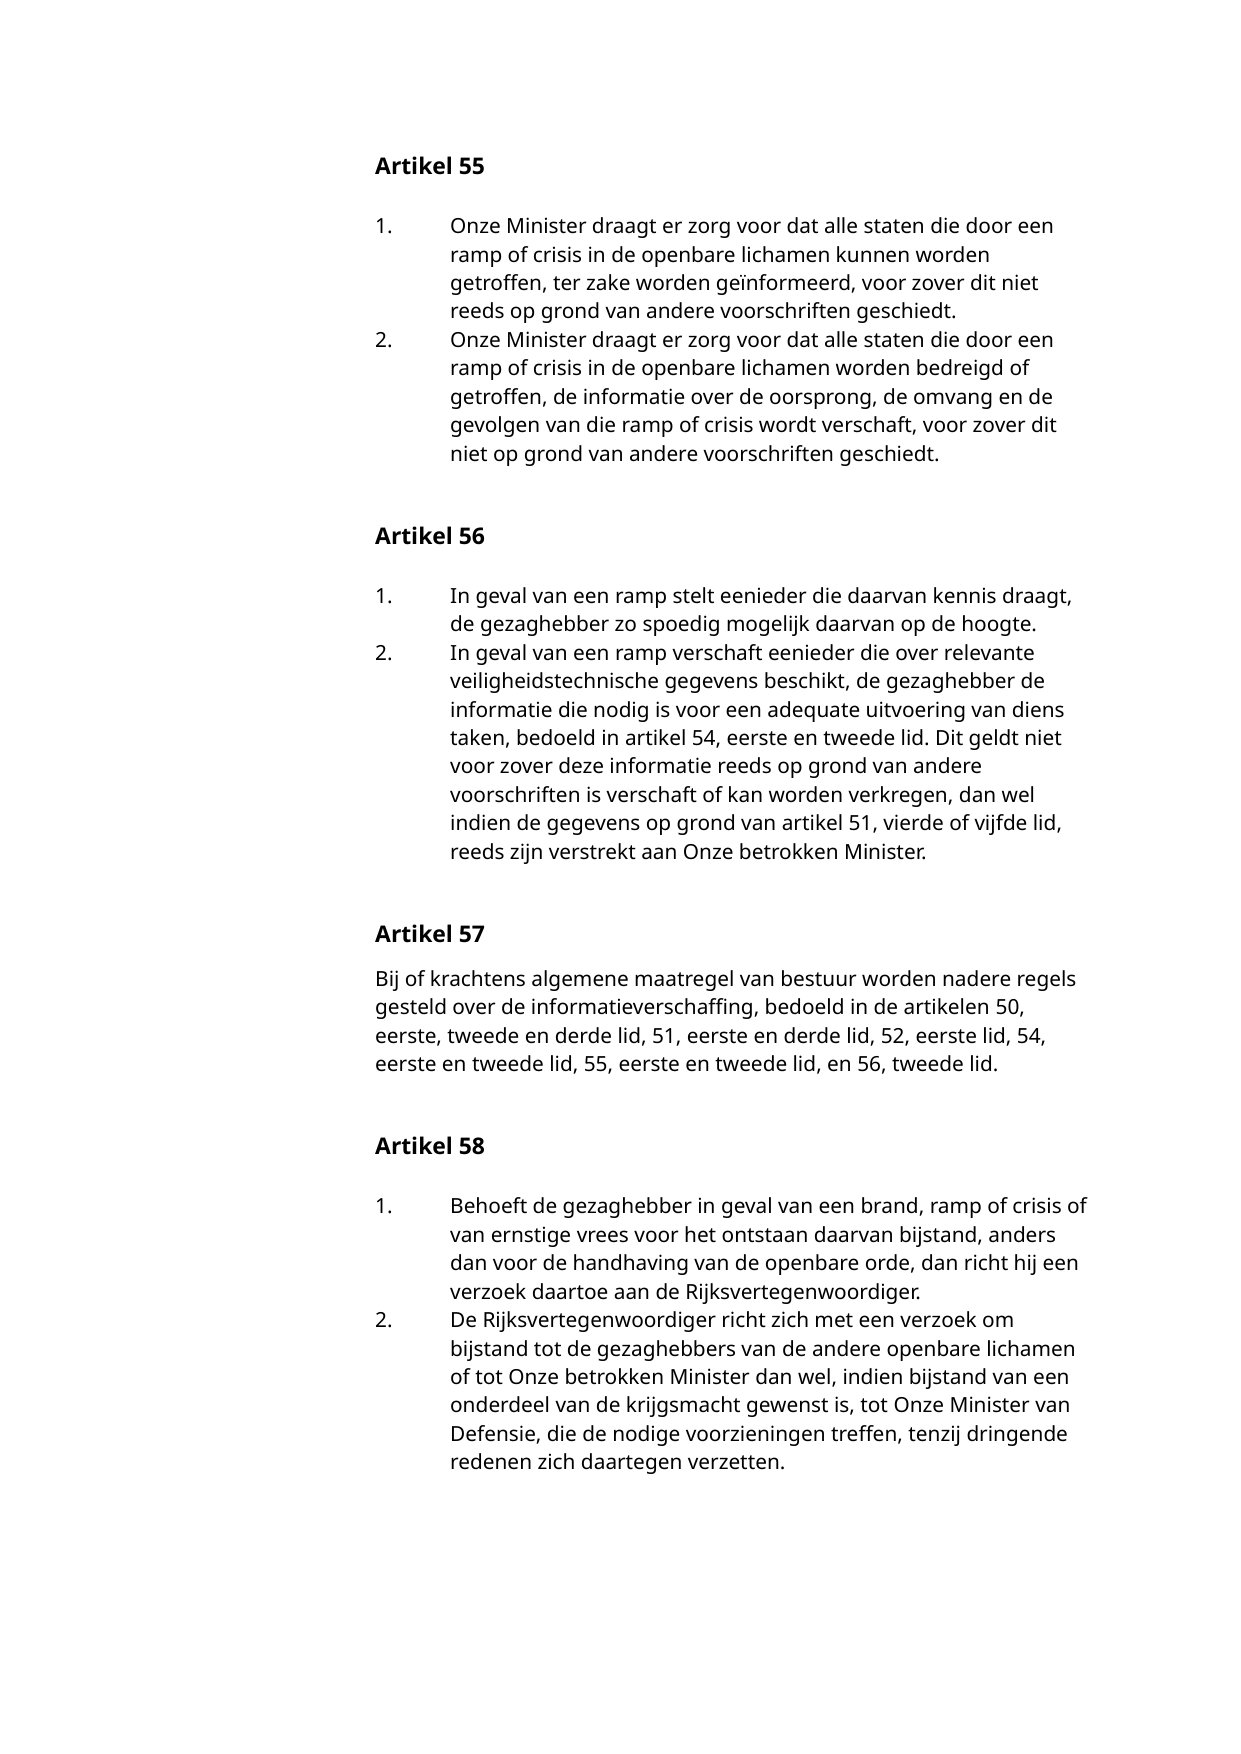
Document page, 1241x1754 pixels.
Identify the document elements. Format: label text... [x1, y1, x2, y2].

subtitle Artikel 56 [375, 520, 1090, 551]
list Onze Minister draagt er zorg voor dat alle staten die door een ramp of crisis in de openbare lichamen worden bedreigd of getroffen, de informatie over de oorsprong, de omvang en de gevolgen van die ramp of crisis wordt verschaft, voor zover dit niet op grond van andere voorschriften geschiedt. [375, 325, 1090, 467]
subtitle Artikel 55 [375, 150, 1090, 181]
subtitle Artikel 57 [375, 918, 1090, 949]
list Onze Minister draagt er zorg voor dat alle staten die door een ramp of crisis in de openbare lichamen kunnen worden getroffen, ter zake worden geïnformeerd, voor zover dit niet reeds op grond van andere voorschriften geschiedt. [375, 211, 1090, 325]
list In geval van een ramp verschaft eenieder die over relevante veiligheidstechnische gegevens beschikt, de gezaghebber de informatie die nodig is voor een adequate uitvoering van diens taken, bedoeld in artikel 54, eerste en tweede lid. Dit geldt niet voor zover deze informatie reeds op grond van andere voorschriften is verschaft of kan worden verkregen, dan wel indien de gegevens op grond van artikel 51, vierde of vijfde lid, reeds zijn verstrekt aan Onze betrokken Minister. [375, 638, 1090, 865]
subtitle Artikel 58 [375, 1130, 1090, 1162]
list Behoeft de gezaghebber in geval van een brand, ramp of crisis of van ernstige vrees voor het ontstaan daarvan bijstand, anders dan voor de handhaving van de openbare orde, dan richt hij een verzoek daartoe aan de Rijksvertegenwoordiger. [375, 1192, 1090, 1305]
text Bij of krachtens algemene maatregel van bestuur worden nadere regels gesteld over de informatieverschaffing, bedoeld in de artikelen 50, eerste, tweede en derde lid, 51, eerste en derde lid, 52, eerste lid, 54, eerste en tweede lid, 55, eerste en tweede lid, en 56, tweede lid. [375, 964, 1090, 1078]
list De Rijksvertegenwoordiger richt zich met een verzoek om bijstand tot de gezaghebbers van de andere openbare lichamen of tot Onze betrokken Minister dan wel, indien bijstand van een onderdeel van de krijgsmacht gewenst is, tot Onze Minister van Defensie, die de nodige voorzieningen treffen, tenzij dringende redenen zich daartegen verzetten. [375, 1305, 1090, 1476]
list In geval van een ramp stelt eenieder die daarvan kennis draagt, de gezaghebber zo spoedig mogelijk daarvan op de hoogte. [375, 581, 1090, 638]
